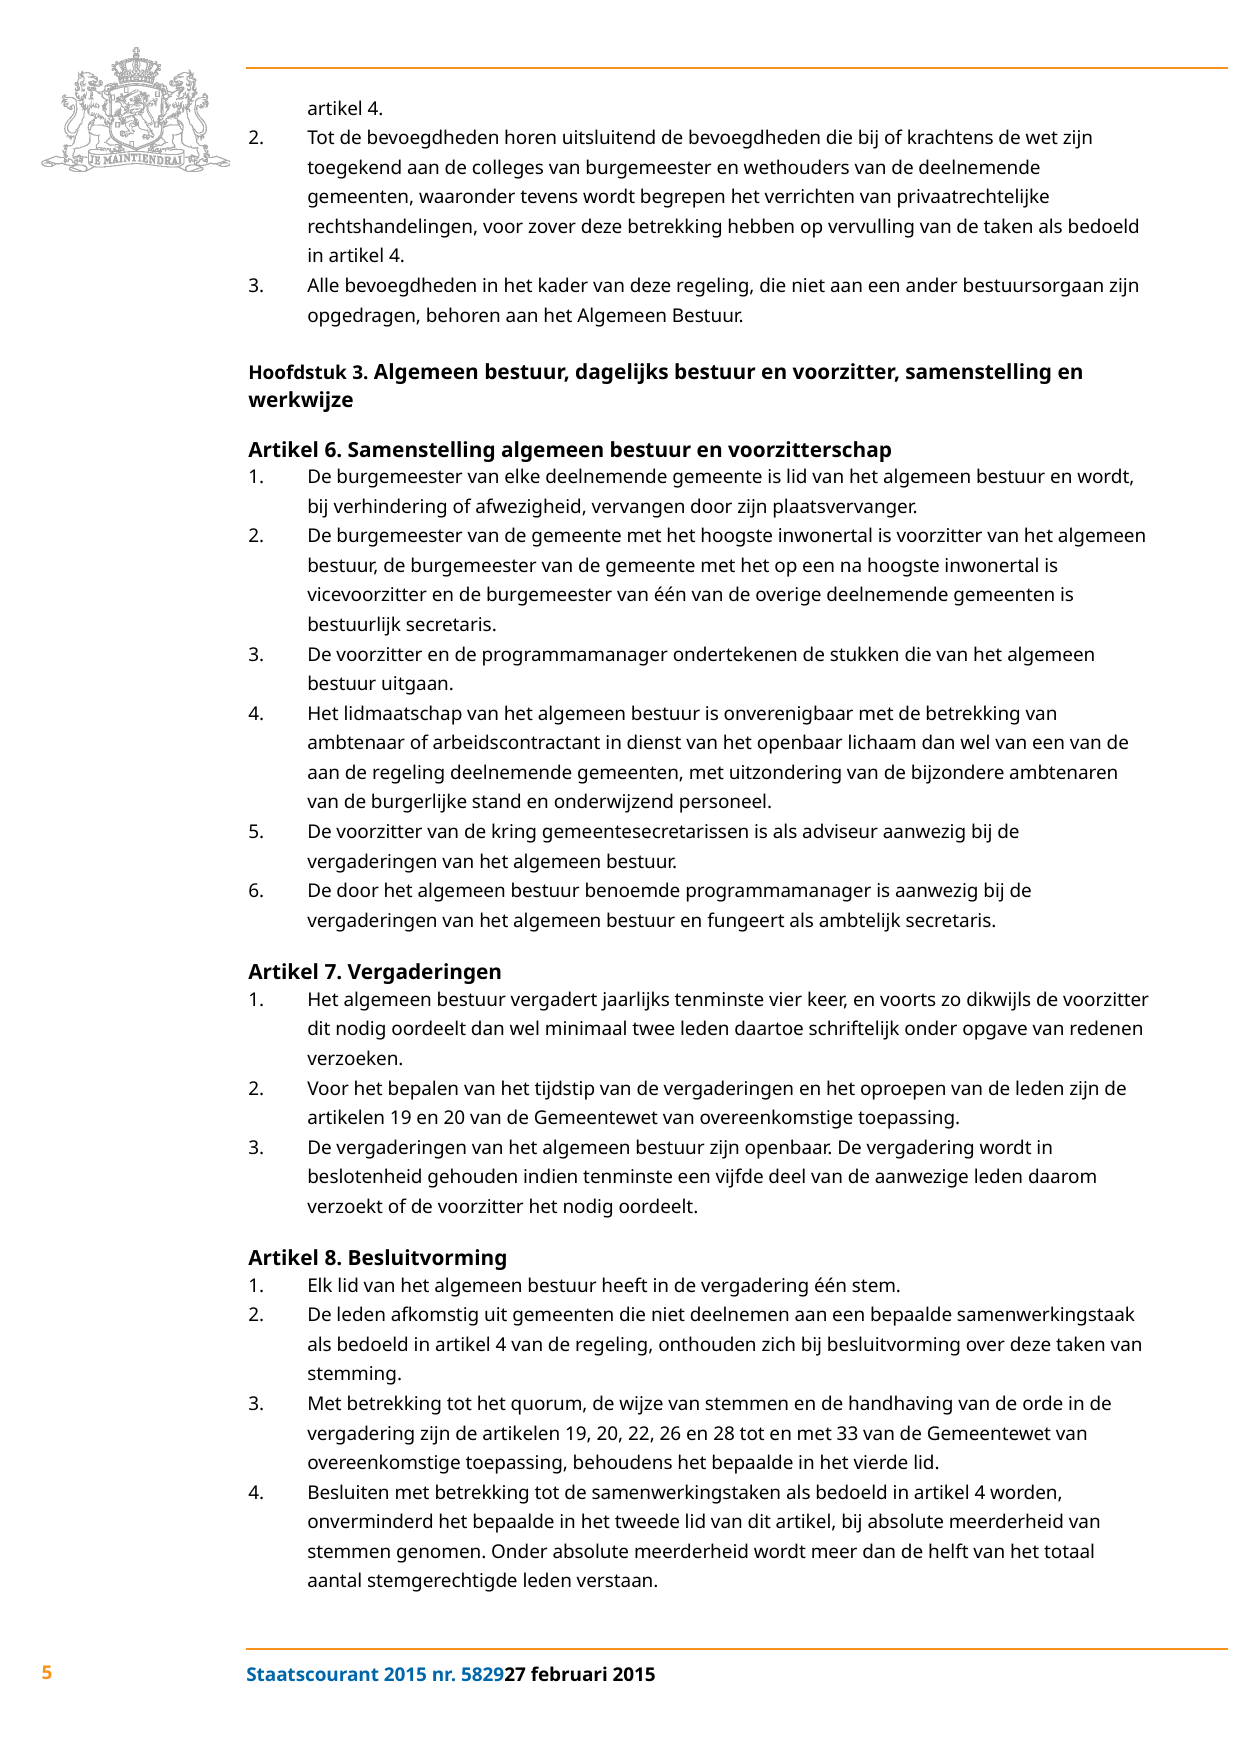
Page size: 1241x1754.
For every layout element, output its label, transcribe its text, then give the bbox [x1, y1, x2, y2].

text Hoofdstuk 3. Algemeen bestuur, dagelijks bestuur en voorzitter, samenstelling en werkwijze [248, 357, 1152, 414]
list De voorzitter van de kring gemeentesecretarissen is als adviseur aanwezig bij de vergaderingen van het algemeen bestuur. [248, 818, 1152, 874]
text Artikel 6. Samenstelling algemeen bestuur en voorzitterschap [248, 435, 1152, 463]
list De burgemeester van elke deelnemende gemeente is lid van het algemeen bestuur en wordt, bij verhindering of afwezigheid, vervangen door zijn plaatsvervanger. [248, 463, 1152, 519]
list De leden afkomstig uit gemeenten die niet deelnemen aan een bepaalde samenwerkingstaak als bedoeld in artikel 4 van de regeling, onthouden zich bij besluitvorming over deze taken van stemming. [248, 1301, 1152, 1386]
list De door het algemeen bestuur benoemde programmamanager is aanwezig bij de vergaderingen van het algemeen bestuur en fungeert als ambtelijk secretaris. [248, 877, 1152, 933]
list De voorzitter en de programmamanager ondertekenen de stukken die van het algemeen bestuur uitgaan. [248, 641, 1152, 696]
text Artikel 7. Vergaderingen [248, 957, 1152, 986]
list Met betrekking tot het quorum, de wijze van stemmen en de handhaving van de orde in de vergadering zijn de artikelen 19, 20, 22, 26 en 28 tot en met 33 van de Gemeentewet van overeenkomstige toepassing, behoudens het bepaalde in het vierde lid. [248, 1390, 1152, 1475]
picture [41, 47, 231, 172]
list Het lidmaatschap van het algemeen bestuur is onverenigbaar met de betrekking van ambtenaar of arbeidscontractant in dienst van het openbaar lichaam dan wel van een van de aan de regeling deelnemende gemeenten, met uitzondering van de bijzondere ambtenaren van de burgerlijke stand en onderwijzend personeel. [248, 700, 1152, 814]
list Besluiten met betrekking tot de samenwerkingstaken als bedoeld in artikel 4 worden, onverminderd het bepaalde in het tweede lid van dit artikel, bij absolute meerderheid van stemmen genomen. Onder absolute meerderheid wordt meer dan de helft van het totaal aantal stemgerechtigde leden verstaan. [248, 1479, 1152, 1593]
text Artikel 8. Besluitvorming [248, 1243, 1152, 1272]
list De burgemeester van de gemeente met het hoogste inwonertal is voorzitter van het algemeen bestuur, de burgemeester van de gemeente met het op een na hoogste inwonertal is vicevoorzitter en de burgemeester van één van de overige deelnemende gemeenten is bestuurlijk secretaris. [248, 522, 1152, 637]
list De vergaderingen van het algemeen bestuur zijn openbaar. De vergadering wordt in beslotenheid gehouden indien tenminste een vijfde deel van de aanwezige leden daarom verzoekt of de voorzitter het nodig oordeelt. [248, 1134, 1152, 1219]
list Tot de bevoegdheden horen uitsluitend de bevoegdheden die bij of krachtens de wet zijn toegekend aan de colleges van burgemeester en wethouders van de deelnemende gemeenten, waaronder tevens wordt begrepen het verrichten van privaatrechtelijke rechtshandelingen, voor zover deze betrekking hebben op vervulling van de taken als bedoeld in artikel 4. [248, 124, 1152, 268]
list Elk lid van het algemeen bestuur heeft in de vergadering één stem. [248, 1272, 1152, 1298]
list artikel 4. [248, 95, 1152, 121]
list Voor het bepalen van het tijdstip van de vergaderingen en het oproepen van de leden zijn de artikelen 19 en 20 van de Gemeentewet van overeenkomstige toepassing. [248, 1075, 1152, 1130]
list Het algemeen bestuur vergadert jaarlijks tenminste vier keer, en voorts zo dikwijls de voorzitter dit nodig oordeelt dan wel minimaal twee leden daartoe schriftelijk onder opgave van redenen verzoeken. [248, 986, 1152, 1071]
list Alle bevoegdheden in het kader van deze regeling, die niet aan een ander bestuursorgaan zijn opgedragen, behoren aan het Algemeen Bestuur. [248, 272, 1152, 328]
